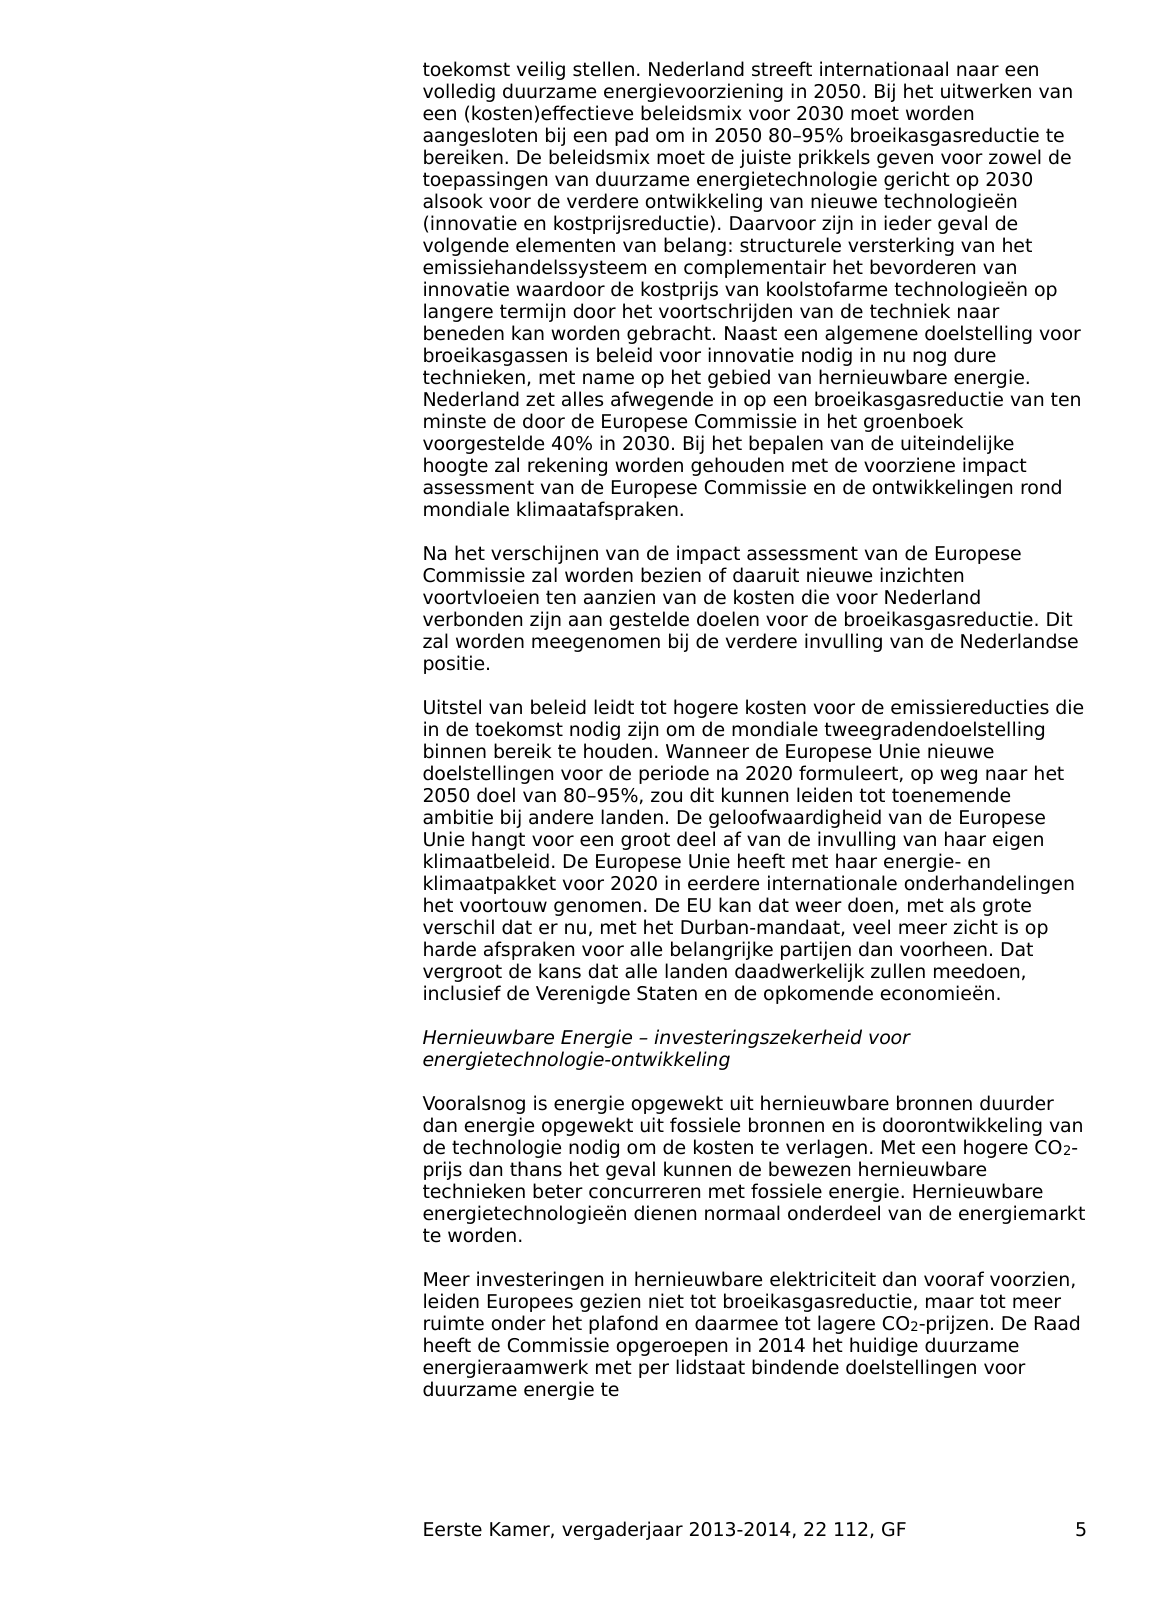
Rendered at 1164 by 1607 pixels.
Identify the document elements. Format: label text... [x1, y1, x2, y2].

text Uitstel van beleid leidt tot hogere kosten voor de emissiereducties die in de toekomst nodig zijn om de mondiale tweegradendoelstelling binnen bereik te houden. Wanneer de Europese Unie nieuwe doelstellingen voor de periode na 2020 formuleert, op weg naar het 2050 doel van 80–95%, zou dit kunnen leiden tot toenemende ambitie bij andere landen. De geloofwaardigheid van de Europese Unie hangt voor een groot deel af van de invulling van haar eigen klimaatbeleid. De Europese Unie heeft met haar energie- en klimaatpakket voor 2020 in eerdere internationale onderhandelingen het voortouw genomen. De EU kan dat weer doen, met als grote verschil dat er nu, met het Durban-mandaat, veel meer zicht is op harde afspraken voor alle belangrijke partijen dan voorheen. Dat vergroot de kans dat alle landen daadwerkelijk zullen meedoen, inclusief de Verenigde Staten en de opkomende economieën. [422, 697, 1087, 1004]
text Nederland zet alles afwegende in op een broeikasgasreductie van ten minste de door de Europese Commissie in het groenboek voorgestelde 40% in 2030. Bij het bepalen van de uiteindelijke hoogte zal rekening worden gehouden met de voorziene impact assessment van de Europese Commissie en de ontwikkelingen rond mondiale klimaatafspraken. [422, 389, 1087, 521]
text Na het verschijnen van de impact assessment van de Europese Commissie zal worden bezien of daaruit nieuwe inzichten voortvloeien ten aanzien van de kosten die voor Nederland verbonden zijn aan gestelde doelen voor de broeikasgasreductie. Dit zal worden meegenomen bij de verdere invulling van de Nederlandse positie. [422, 543, 1087, 675]
text Meer investeringen in hernieuwbare elektriciteit dan vooraf voorzien, leiden Europees gezien niet tot broeikasgasreductie, maar tot meer ruimte onder het plafond en daarmee tot lagere CO2-prijzen. De Raad heeft de Commissie opgeroepen in 2014 het huidige duurzame energieraamwerk met per lidstaat bindende doelstellingen voor duurzame energie te [422, 1269, 1087, 1401]
subtitle Hernieuwbare Energie – investeringszekerheid voor energietechnologie-ontwikkeling [422, 1027, 1087, 1071]
text toekomst veilig stellen. Nederland streeft internationaal naar een volledig duurzame energievoorziening in 2050. Bij het uitwerken van een (kosten)effectieve beleidsmix voor 2030 moet worden aangesloten bij een pad om in 2050 80–95% broeikasgasreductie te bereiken. De beleidsmix moet de juiste prikkels geven voor zowel de toepassingen van duurzame energietechnologie gericht op 2030 alsook voor de verdere ontwikkeling van nieuwe technologieën (innovatie en kostprijsreductie). Daarvoor zijn in ieder geval de volgende elementen van belang: structurele versterking van het emissiehandelssysteem en complementair het bevorderen van innovatie waardoor de kostprijs van koolstofarme technologieën op langere termijn door het voortschrijden van de techniek naar beneden kan worden gebracht. Naast een algemene doelstelling voor broeikasgassen is beleid voor innovatie nodig in nu nog dure technieken, met name op het gebied van hernieuwbare energie. [422, 59, 1087, 389]
text Vooralsnog is energie opgewekt uit hernieuwbare bronnen duurder dan energie opgewekt uit fossiele bronnen en is doorontwikkeling van de technologie nodig om de kosten te verlagen. Met een hogere CO2-prijs dan thans het geval kunnen de bewezen hernieuwbare technieken beter concurreren met fossiele energie. Hernieuwbare energietechnologieën dienen normaal onderdeel van de energiemarkt te worden. [422, 1093, 1087, 1247]
